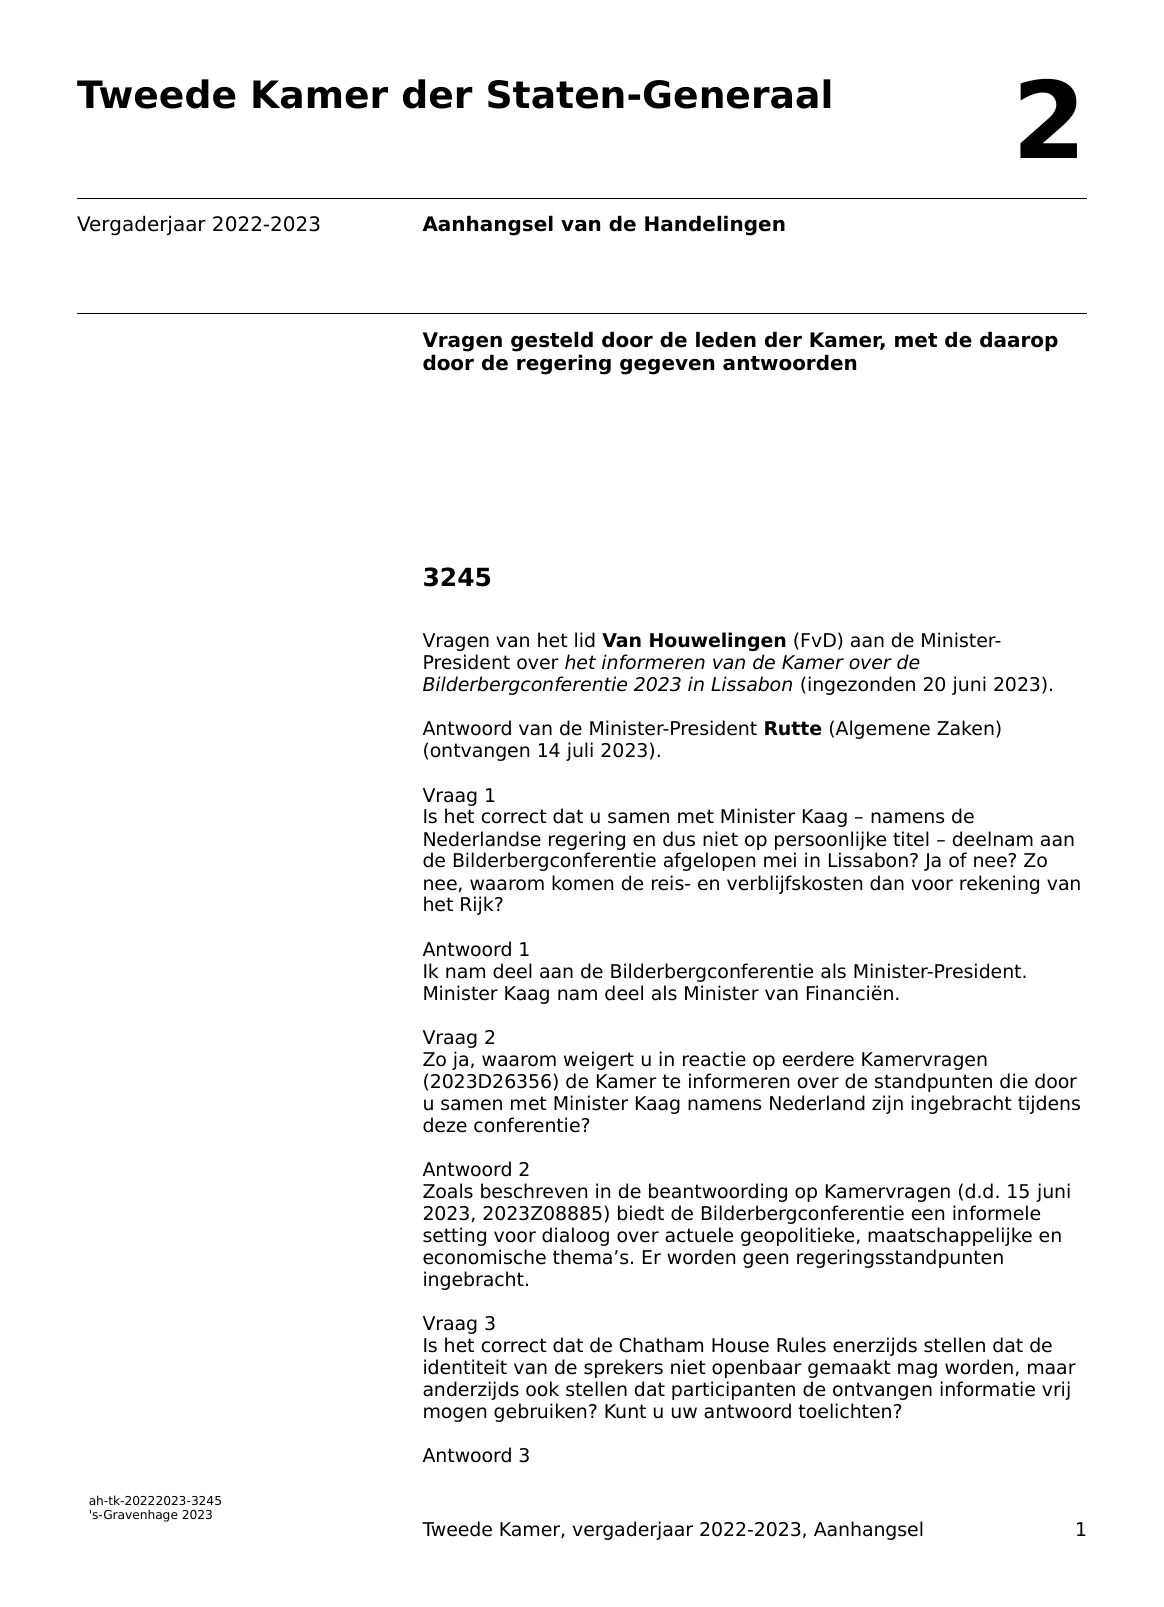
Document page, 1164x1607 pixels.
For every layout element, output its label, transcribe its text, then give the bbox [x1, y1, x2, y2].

table_cell Vergaderjaar 2022-2023 [77, 199, 422, 313]
text Vragen van het lid Van Houwelingen (FvD) aan de Minister-President over het informeren van de Kamer over de Bilderbergconferentie 2023 in Lissabon (ingezonden 20 juni 2023). [422, 630, 1087, 696]
text Is het correct dat de Chatham House Rules enerzijds stellen dat de identiteit van de sprekers niet openbaar gemaakt mag worden, maar anderzijds ook stellen dat participanten de ontvangen informatie vrij mogen gebruiken? Kunt u uw antwoord toelichten? [422, 1335, 1087, 1423]
table_header Tweede Kamer der Staten-Generaal [77, 59, 886, 198]
text Zoals beschreven in de beantwoording op Kamervragen (d.d. 15 juni 2023, 2023Z08885) biedt de Bilderbergconferentie een informele setting voor dialoog over actuele geopolitieke, maatschappelijke en economische thema’s. Er worden geen regeringsstandpunten ingebracht. [422, 1181, 1087, 1291]
text Vraag 1 [422, 784, 1087, 806]
table_cell Vragen gesteld door de leden der Kamer, met de daarop door de regering gegeven antwoorden [422, 314, 1087, 375]
text Antwoord van de Minister-President Rutte (Algemene Zaken) (ontvangen 14 juli 2023). [422, 718, 1087, 762]
table_cell Aanhangsel van de Handelingen [422, 199, 1087, 313]
text Vraag 3 [422, 1313, 1087, 1335]
text ah-tk-20222023-3245 [88, 1494, 323, 1508]
text Vraag 2 [422, 1027, 1087, 1049]
text 's-Gravenhage 2023 [88, 1508, 323, 1522]
text Is het correct dat u samen met Minister Kaag – namens de Nederlandse regering en dus niet op persoonlijke titel – deelnam aan de Bilderbergconferentie afgelopen mei in Lissabon? Ja of nee? Zo nee, waarom komen de reis- en verblijfskosten dan voor rekening van het Rijk? [422, 806, 1087, 916]
text Ik nam deel aan de Bilderbergconferentie als Minister-President. Minister Kaag nam deel als Minister van Financiën. [422, 961, 1087, 1004]
text 3245 [422, 563, 1087, 592]
text Zo ja, waarom weigert u in reactie op eerdere Kamervragen (2023D26356) de Kamer te informeren over de standpunten die door u samen met Minister Kaag namens Nederland zijn ingebracht tijdens deze conferentie? [422, 1049, 1087, 1137]
text Antwoord 1 [422, 938, 1087, 961]
text Antwoord 2 [422, 1159, 1087, 1181]
table_header 2 [886, 59, 1087, 198]
table_cell [77, 314, 422, 375]
text Antwoord 3 [422, 1445, 1087, 1467]
